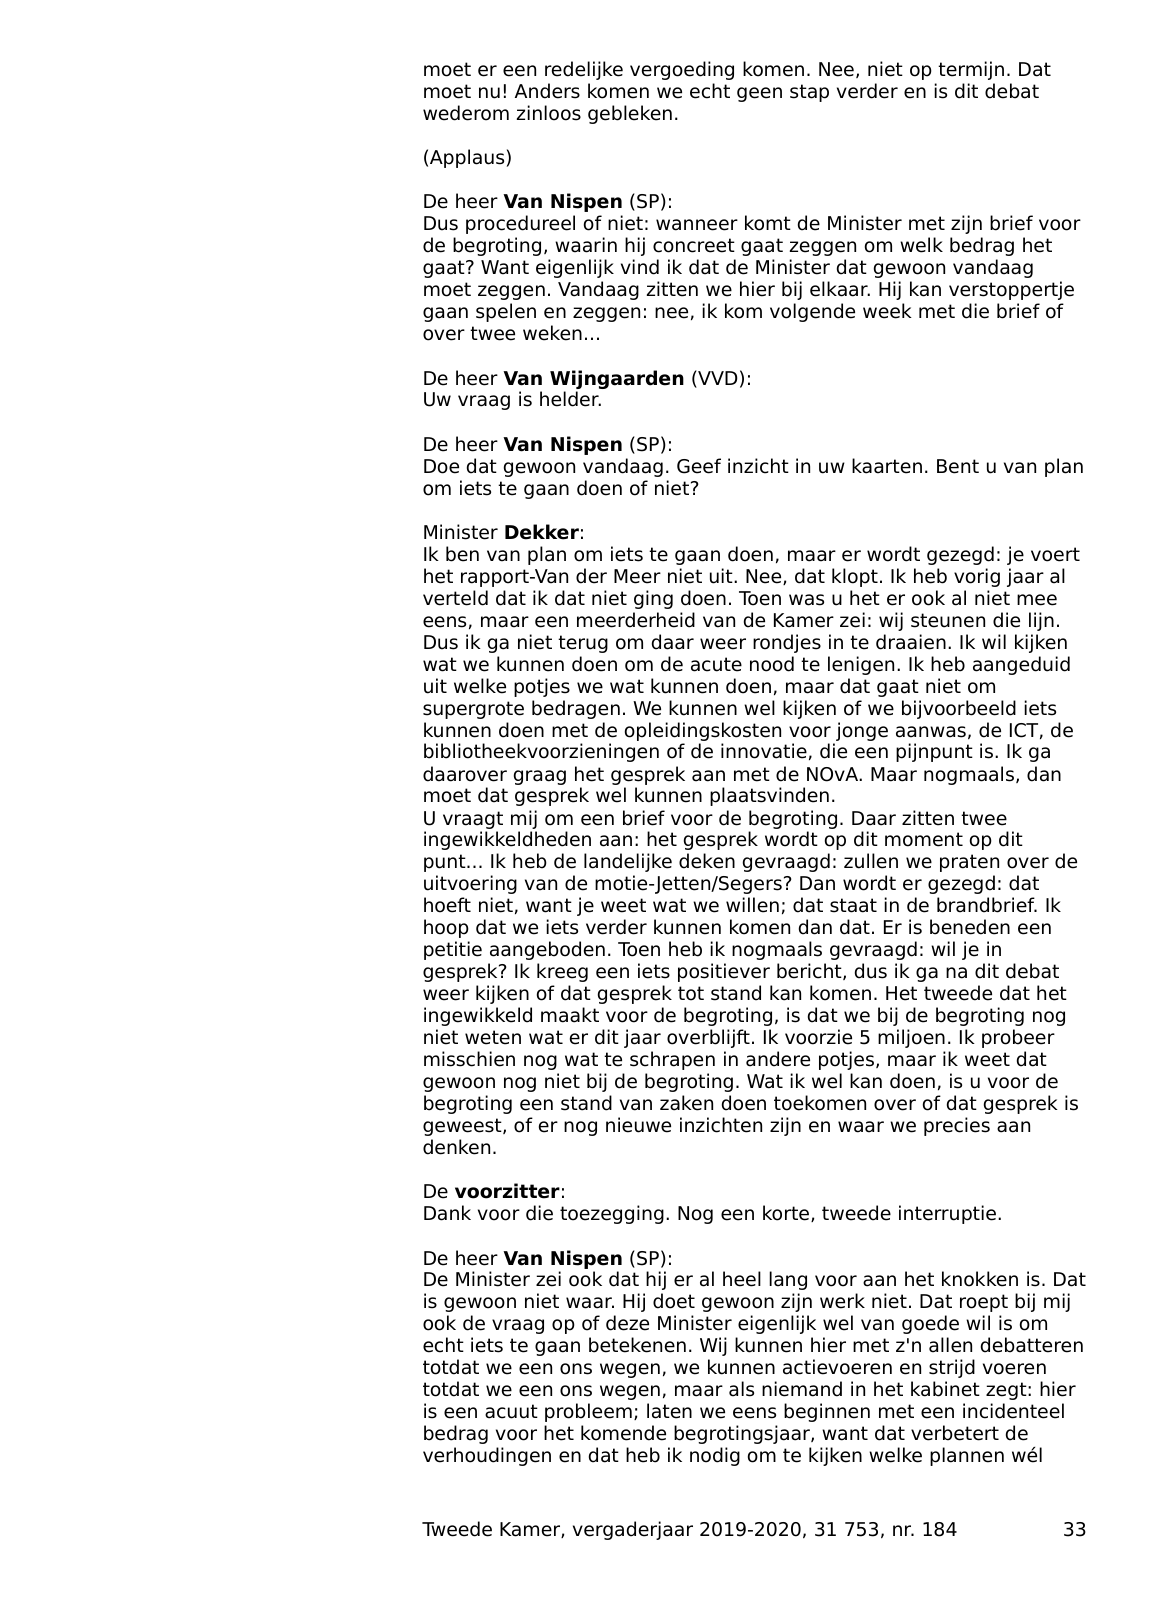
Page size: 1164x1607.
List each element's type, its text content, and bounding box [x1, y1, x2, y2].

text Uw vraag is helder. [422, 389, 1087, 411]
text Ik ben van plan om iets te gaan doen, maar er wordt gezegd: je voert het rapport-Van der Meer niet uit. Nee, dat klopt. Ik heb vorig jaar al verteld dat ik dat niet ging doen. Toen was u het er ook al niet mee eens, maar een meerderheid van de Kamer zei: wij steunen die lijn. Dus ik ga niet terug om daar weer rondjes in te draaien. Ik wil kijken wat we kunnen doen om de acute nood te lenigen. Ik heb aangeduid uit welke potjes we wat kunnen doen, maar dat gaat niet om supergrote bedragen. We kunnen wel kijken of we bijvoorbeeld iets kunnen doen met de opleidingskosten voor jonge aanwas, de ICT, de bibliotheekvoorzieningen of de innovatie, die een pijnpunt is. Ik ga daarover graag het gesprek aan met de NOvA. Maar nogmaals, dan moet dat gesprek wel kunnen plaatsvinden. [422, 544, 1087, 807]
text De heer Van Nispen (SP): [422, 1247, 1087, 1269]
text moet er een redelijke vergoeding komen. Nee, niet op termijn. Dat moet nu! Anders komen we echt geen stap verder en is dit debat wederom zinloos gebleken. [422, 59, 1087, 125]
text Dus procedureel of niet: wanneer komt de Minister met zijn brief voor de begroting, waarin hij concreet gaat zeggen om welk bedrag het gaat? Want eigenlijk vind ik dat de Minister dat gewoon vandaag moet zeggen. Vandaag zitten we hier bij elkaar. Hij kan verstoppertje gaan spelen en zeggen: nee, ik kom volgende week met die brief of over twee weken... [422, 213, 1087, 345]
text De heer Van Wijngaarden (VVD): [422, 367, 1087, 389]
text De voorzitter: [422, 1181, 1087, 1203]
text Doe dat gewoon vandaag. Geef inzicht in uw kaarten. Bent u van plan om iets te gaan doen of niet? [422, 456, 1087, 499]
text (Applaus) [422, 147, 1087, 169]
text Dank voor die toezegging. Nog een korte, tweede interruptie. [422, 1203, 1087, 1225]
text Minister Dekker: [422, 522, 1087, 544]
text De Minister zei ook dat hij er al heel lang voor aan het knokken is. Dat is gewoon niet waar. Hij doet gewoon zijn werk niet. Dat roept bij mij ook de vraag op of deze Minister eigenlijk wel van goede wil is om echt iets te gaan betekenen. Wij kunnen hier met z'n allen debatteren totdat we een ons wegen, we kunnen actievoeren en strijd voeren totdat we een ons wegen, maar als niemand in het kabinet zegt: hier is een acuut probleem; laten we eens beginnen met een incidenteel bedrag voor het komende begrotingsjaar, want dat verbetert de verhoudingen en dat heb ik nodig om te kijken welke plannen wél [422, 1269, 1087, 1467]
text De heer Van Nispen (SP): [422, 191, 1087, 213]
text U vraagt mij om een brief voor de begroting. Daar zitten twee ingewikkeldheden aan: het gesprek wordt op dit moment op dit punt... Ik heb de landelijke deken gevraagd: zullen we praten over de uitvoering van de motie-Jetten/Segers? Dan wordt er gezegd: dat hoeft niet, want je weet wat we willen; dat staat in de brandbrief. Ik hoop dat we iets verder kunnen komen dan dat. Er is beneden een petitie aangeboden. Toen heb ik nogmaals gevraagd: wil je in gesprek? Ik kreeg een iets positiever bericht, dus ik ga na dit debat weer kijken of dat gesprek tot stand kan komen. Het tweede dat het ingewikkeld maakt voor de begroting, is dat we bij de begroting nog niet weten wat er dit jaar overblijft. Ik voorzie 5 miljoen. Ik probeer misschien nog wat te schrapen in andere potjes, maar ik weet dat gewoon nog niet bij de begroting. Wat ik wel kan doen, is u voor de begroting een stand van zaken doen toekomen over of dat gesprek is geweest, of er nog nieuwe inzichten zijn en waar we precies aan denken. [422, 807, 1087, 1159]
text De heer Van Nispen (SP): [422, 433, 1087, 456]
